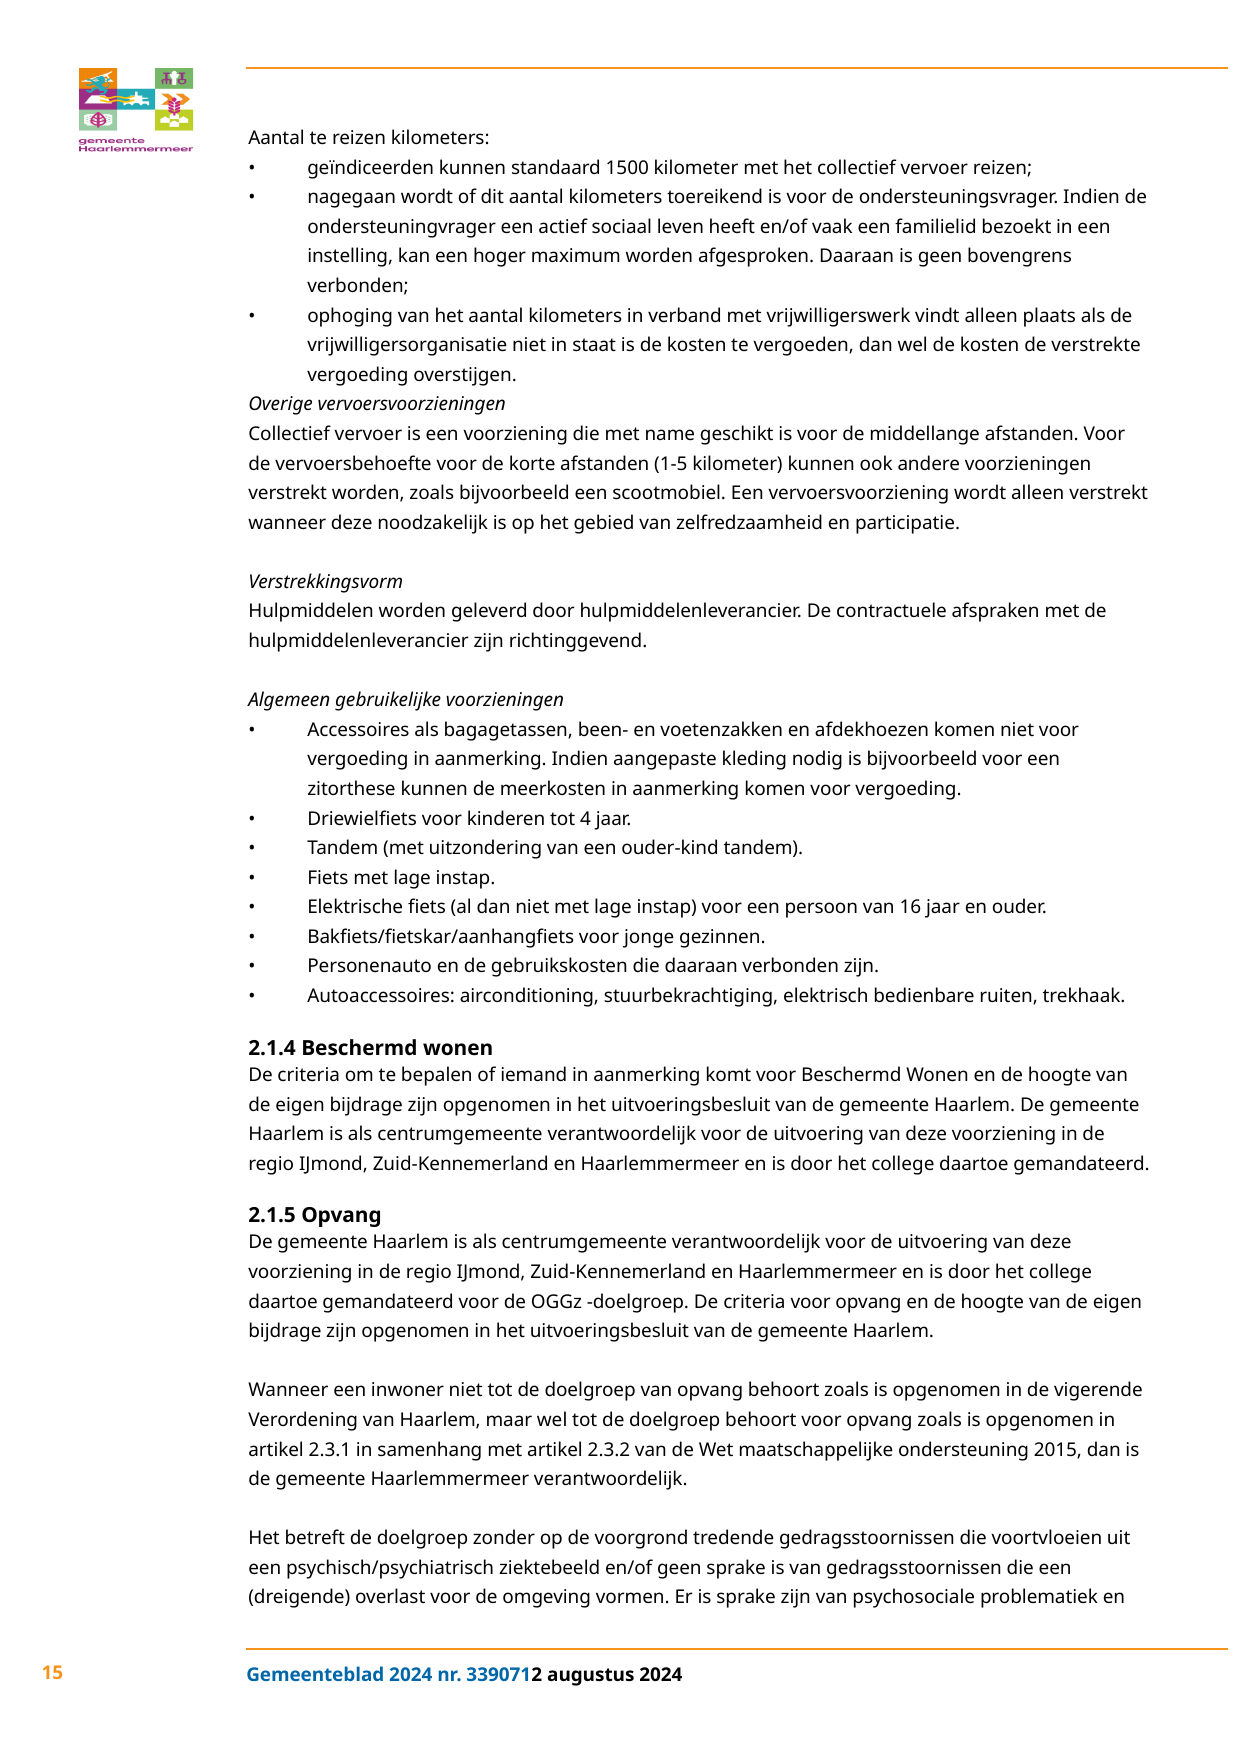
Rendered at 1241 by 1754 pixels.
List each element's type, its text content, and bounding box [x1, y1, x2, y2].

text Wanneer een inwoner niet tot de doelgroep van opvang behoort zoals is opgenomen in de vigerende Verordening van Haarlem, maar wel tot de doelgroep behoort voor opvang zoals is opgenomen in artikel 2.3.1 in samenhang met artikel 2.3.2 van de Wet maatschappelijke ondersteuning 2015, dan is de gemeente Haarlemmermeer verantwoordelijk. [248, 1377, 1152, 1491]
text Collectief vervoer is een voorziening die met name geschikt is voor de middellange afstanden. Voor de vervoersbehoefte voor de korte afstanden (1-5 kilometer) kunnen ook andere voorzieningen verstrekt worden, zoals bijvoorbeeld een scootmobiel. Een vervoersvoorziening wordt alleen verstrekt wanneer deze noodzakelijk is op het gebied van zelfredzaamheid en participatie. [248, 420, 1152, 535]
list geïndiceerden kunnen standaard 1500 kilometer met het collectief vervoer reizen; [248, 154, 1152, 180]
text Het betreft de doelgroep zonder op de voorgrond tredende gedragsstoornissen die voortvloeien uit een psychisch/psychiatrisch ziektebeeld en/of geen sprake is van gedragsstoornissen die een (dreigende) overlast voor de omgeving vormen. Er is sprake zijn van psychosociale problematiek en [248, 1524, 1152, 1609]
text Hulpmiddelen worden geleverd door hulpmiddelenleverancier. De contractuele afspraken met de hulpmiddelenleverancier zijn richtinggevend. [248, 598, 1152, 653]
list Elektrische fiets (al dan niet met lage instap) voor een persoon van 16 jaar en ouder. [248, 893, 1152, 919]
list Tandem (met uitzondering van een ouder-kind tandem). [248, 834, 1152, 860]
text Algemeen gebruikelijke voorzieningen [248, 686, 1152, 712]
text De criteria om te bepalen of iemand in aanmerking komt voor Beschermd Wonen en de hoogte van de eigen bijdrage zijn opgenomen in het uitvoeringsbesluit van de gemeente Haarlem. De gemeente Haarlem is als centrumgemeente verantwoordelijk voor de uitvoering van deze voorziening in de regio IJmond, Zuid-Kennemerland en Haarlemmermeer en is door het college daartoe gemandateerd. [248, 1061, 1152, 1176]
text 2.1.4 Beschermd wonen [248, 1033, 1152, 1061]
text 2.1.5 Opvang [248, 1200, 1152, 1229]
list Bakfiets/fietskar/aanhangfiets voor jonge gezinnen. [248, 923, 1152, 949]
text Verstrekkingsvorm [248, 568, 1152, 594]
text Aantal te reizen kilometers: [248, 124, 1152, 150]
list Accessoires als bagagetassen, been- en voetenzakken en afdekhoezen komen niet voor vergoeding in aanmerking. Indien aangepaste kleding nodig is bijvoorbeeld voor een zitorthese kunnen de meerkosten in aanmerking komen voor vergoeding. [248, 716, 1152, 801]
list ophoging van het aantal kilometers in verband met vrijwilligerswerk vindt alleen plaats als de vrijwilligersorganisatie niet in staat is de kosten te vergoeden, dan wel de kosten de verstrekte vergoeding overstijgen. [248, 302, 1152, 387]
text De gemeente Haarlem is als centrumgemeente verantwoordelijk voor de uitvoering van deze voorziening in de regio IJmond, Zuid-Kennemerland en Haarlemmermeer en is door het college daartoe gemandateerd voor de OGGz -doelgroep. De criteria voor opvang en de hoogte van de eigen bijdrage zijn opgenomen in het uitvoeringsbesluit van de gemeente Haarlem. [248, 1229, 1152, 1343]
picture [41, 47, 231, 172]
list Autoaccessoires: airconditioning, stuurbekrachtiging, elektrisch bedienbare ruiten, trekhaak. [248, 982, 1152, 1008]
list nagegaan wordt of dit aantal kilometers toereikend is voor de ondersteuningsvrager. Indien de ondersteuningvrager een actief sociaal leven heeft en/of vaak een familielid bezoekt in een instelling, kan een hoger maximum worden afgesproken. Daaraan is geen bovengrens verbonden; [248, 183, 1152, 298]
list Fiets met lage instap. [248, 864, 1152, 890]
list Driewielfiets voor kinderen tot 4 jaar. [248, 805, 1152, 831]
list Personenauto en de gebruikskosten die daaraan verbonden zijn. [248, 953, 1152, 978]
text Overige vervoersvoorzieningen [248, 391, 1152, 416]
